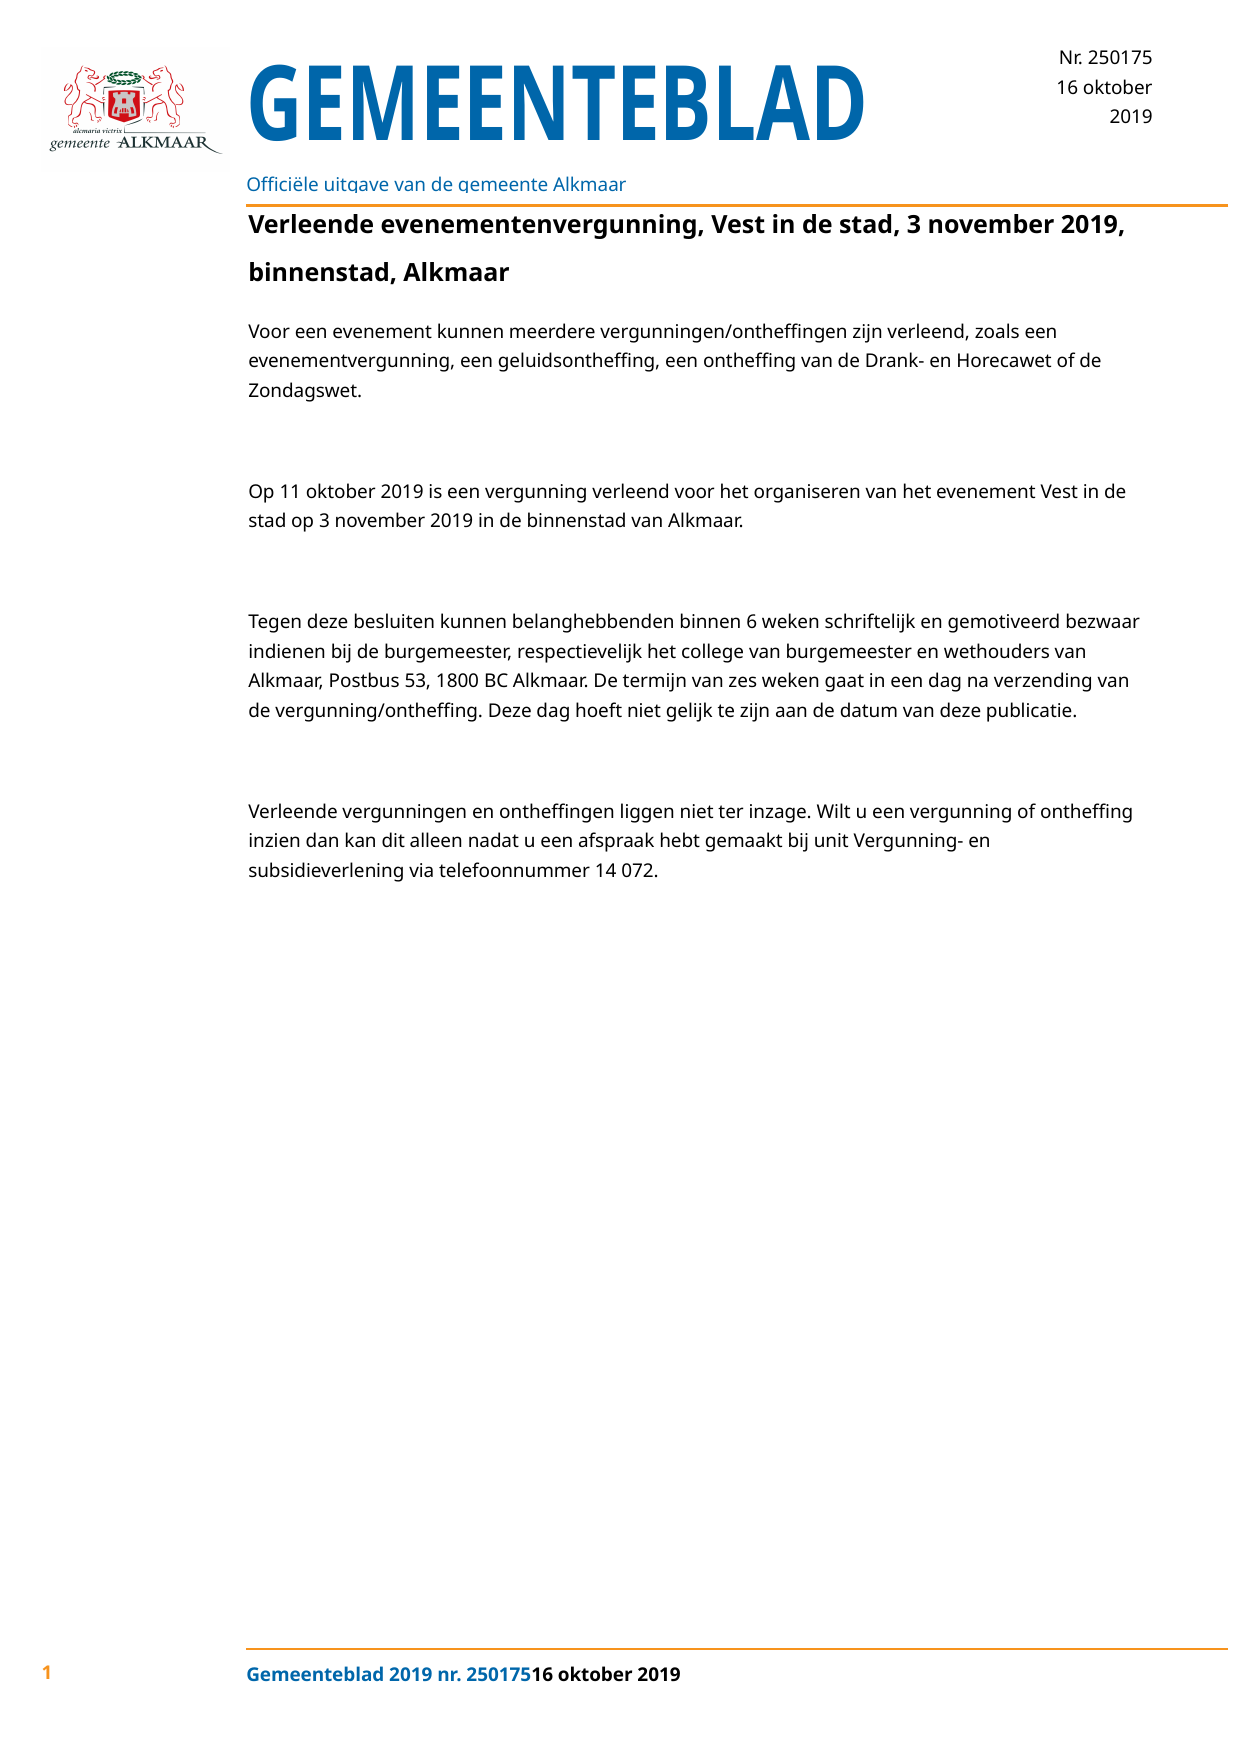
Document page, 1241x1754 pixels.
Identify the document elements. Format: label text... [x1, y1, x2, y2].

picture [41, 47, 231, 172]
text Verleende evenementenvergunning, Vest in de stad, 3 november 2019, binnenstad, Alkmaar [248, 207, 1152, 288]
text Voor een evenement kunnen meerdere vergunningen/ontheffingen zijn verleend, zoals een evenementvergunning, een geluidsontheffing, een ontheffing van de Drank- en Horecawet of de Zondagswet. [248, 318, 1152, 403]
text Op 11 oktober 2019 is een vergunning verleend voor het organiseren van het evenement Vest in de stad op 3 november 2019 in de binnenstad van Alkmaar. [248, 478, 1152, 533]
text Verleende vergunningen en ontheffingen liggen niet ter inzage. Wilt u een vergunning of ontheffing inzien dan kan dit alleen nadat u een afspraak hebt gemaakt bij unit Vergunning- en subsidieverlening via telefoonnummer 14 072. [248, 798, 1152, 883]
text Tegen deze besluiten kunnen belanghebbenden binnen 6 weken schriftelijk en gemotiveerd bezwaar indienen bij de burgemeester, respectievelijk het college van burgemeester en wethouders van Alkmaar, Postbus 53, 1800 BC Alkmaar. De termijn van zes weken gaat in een dag na verzending van de vergunning/ontheffing. Deze dag hoeft niet gelijk te zijn aan de datum van deze publicatie. [248, 608, 1152, 723]
